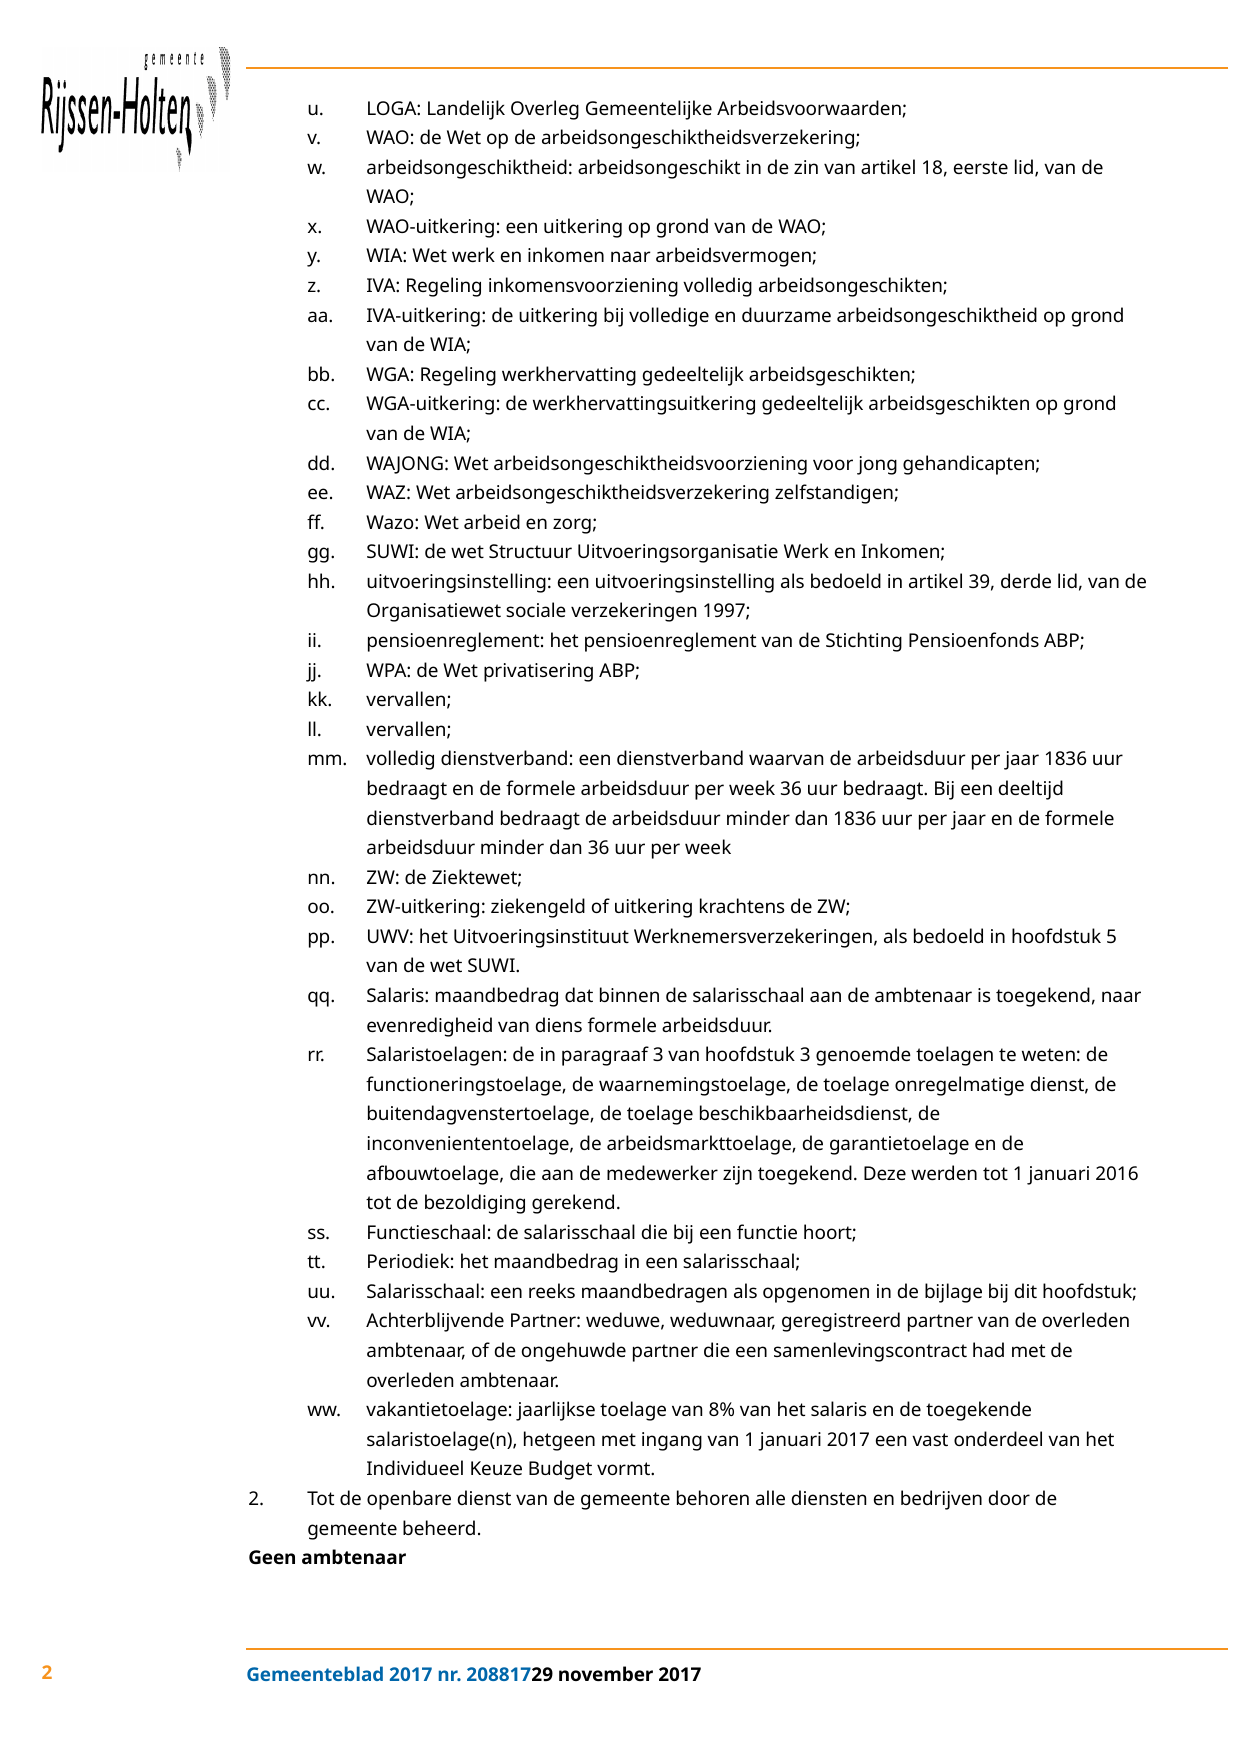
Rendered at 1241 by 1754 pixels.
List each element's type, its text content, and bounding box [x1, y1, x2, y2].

list IVA: Regeling inkomensvoorziening volledig arbeidsongeschikten; [307, 272, 1152, 298]
list Salaristoelagen: de in paragraaf 3 van hoofdstuk 3 genoemde toelagen te weten: de functioneringstoelage, de waarnemingstoelage, de toelage onregelmatige dienst, de buitendagvenstertoelage, de toelage beschikbaarheidsdienst, de inconveniententoelage, de arbeidsmarkttoelage, de garantietoelage en de afbouwtoelage, die aan de medewerker zijn toegekend. Deze werden tot 1 januari 2016 tot de bezoldiging gerekend. [307, 1041, 1152, 1215]
list WGA-uitkering: de werkhervattingsuitkering gedeeltelijk arbeidsgeschikten op grond van de WIA; [307, 391, 1152, 446]
list ZW-uitkering: ziekengeld of uitkering krachtens de ZW; [307, 893, 1152, 919]
list Tot de openbare dienst van de gemeente behoren alle diensten en bedrijven door de gemeente beheerd. [248, 1485, 1152, 1541]
list Salarisschaal: een reeks maandbedragen als opgenomen in de bijlage bij dit hoofdstuk; [307, 1278, 1152, 1304]
list UWV: het Uitvoeringsinstituut Werknemersverzekeringen, als bedoeld in hoofdstuk 5 van de wet SUWI. [307, 923, 1152, 978]
list vervallen; [307, 716, 1152, 742]
list Wazo: Wet arbeid en zorg; [307, 509, 1152, 535]
list vervallen; [307, 686, 1152, 712]
list WAZ: Wet arbeidsongeschiktheidsverzekering zelfstandigen; [307, 479, 1152, 505]
list uitvoeringsinstelling: een uitvoeringsinstelling als bedoeld in artikel 39, derde lid, van de Organisatiewet sociale verzekeringen 1997; [307, 568, 1152, 623]
list LOGA: Landelijk Overleg Gemeentelijke Arbeidsvoorwaarden; [307, 95, 1152, 121]
list pensioenreglement: het pensioenreglement van de Stichting Pensioenfonds ABP; [307, 627, 1152, 653]
list WGA: Regeling werkhervatting gedeeltelijk arbeidsgeschikten; [307, 361, 1152, 387]
list Periodiek: het maandbedrag in een salarisschaal; [307, 1248, 1152, 1274]
text Geen ambtenaar [248, 1544, 1152, 1570]
list ZW: de Ziektewet; [307, 864, 1152, 890]
list Achterblijvende Partner: weduwe, weduwnaar, geregistreerd partner van de overleden ambtenaar, of de ongehuwde partner die een samenlevingscontract had met de overleden ambtenaar. [307, 1308, 1152, 1393]
list arbeidsongeschiktheid: arbeidsongeschikt in de zin van artikel 18, eerste lid, van de WAO; [307, 154, 1152, 209]
list IVA-uitkering: de uitkering bij volledige en duurzame arbeidsongeschiktheid op grond van de WIA; [307, 302, 1152, 357]
list WIA: Wet werk en inkomen naar arbeidsvermogen; [307, 243, 1152, 268]
list WAJONG: Wet arbeidsongeschiktheidsvoorziening voor jong gehandicapten; [307, 450, 1152, 476]
list Salaris: maandbedrag dat binnen de salarisschaal aan de ambtenaar is toegekend, naar evenredigheid van diens formele arbeidsduur. [307, 982, 1152, 1038]
list vakantietoelage: jaarlijkse toelage van 8% van het salaris en de toegekende salaristoelage(n), hetgeen met ingang van 1 januari 2017 een vast onderdeel van het Individueel Keuze Budget vormt. [307, 1396, 1152, 1481]
list WAO-uitkering: een uitkering op grond van de WAO; [307, 213, 1152, 239]
list WPA: de Wet privatisering ABP; [307, 657, 1152, 683]
picture [41, 47, 231, 172]
list Functieschaal: de salarisschaal die bij een functie hoort; [307, 1219, 1152, 1245]
list volledig dienstverband: een dienstverband waarvan de arbeidsduur per jaar 1836 uur bedraagt en de formele arbeidsduur per week 36 uur bedraagt. Bij een deeltijd dienstverband bedraagt de arbeidsduur minder dan 1836 uur per jaar en de formele arbeidsduur minder dan 36 uur per week [307, 746, 1152, 860]
list SUWI: de wet Structuur Uitvoeringsorganisatie Werk en Inkomen; [307, 538, 1152, 564]
list WAO: de Wet op de arbeidsongeschiktheidsverzekering; [307, 124, 1152, 150]
